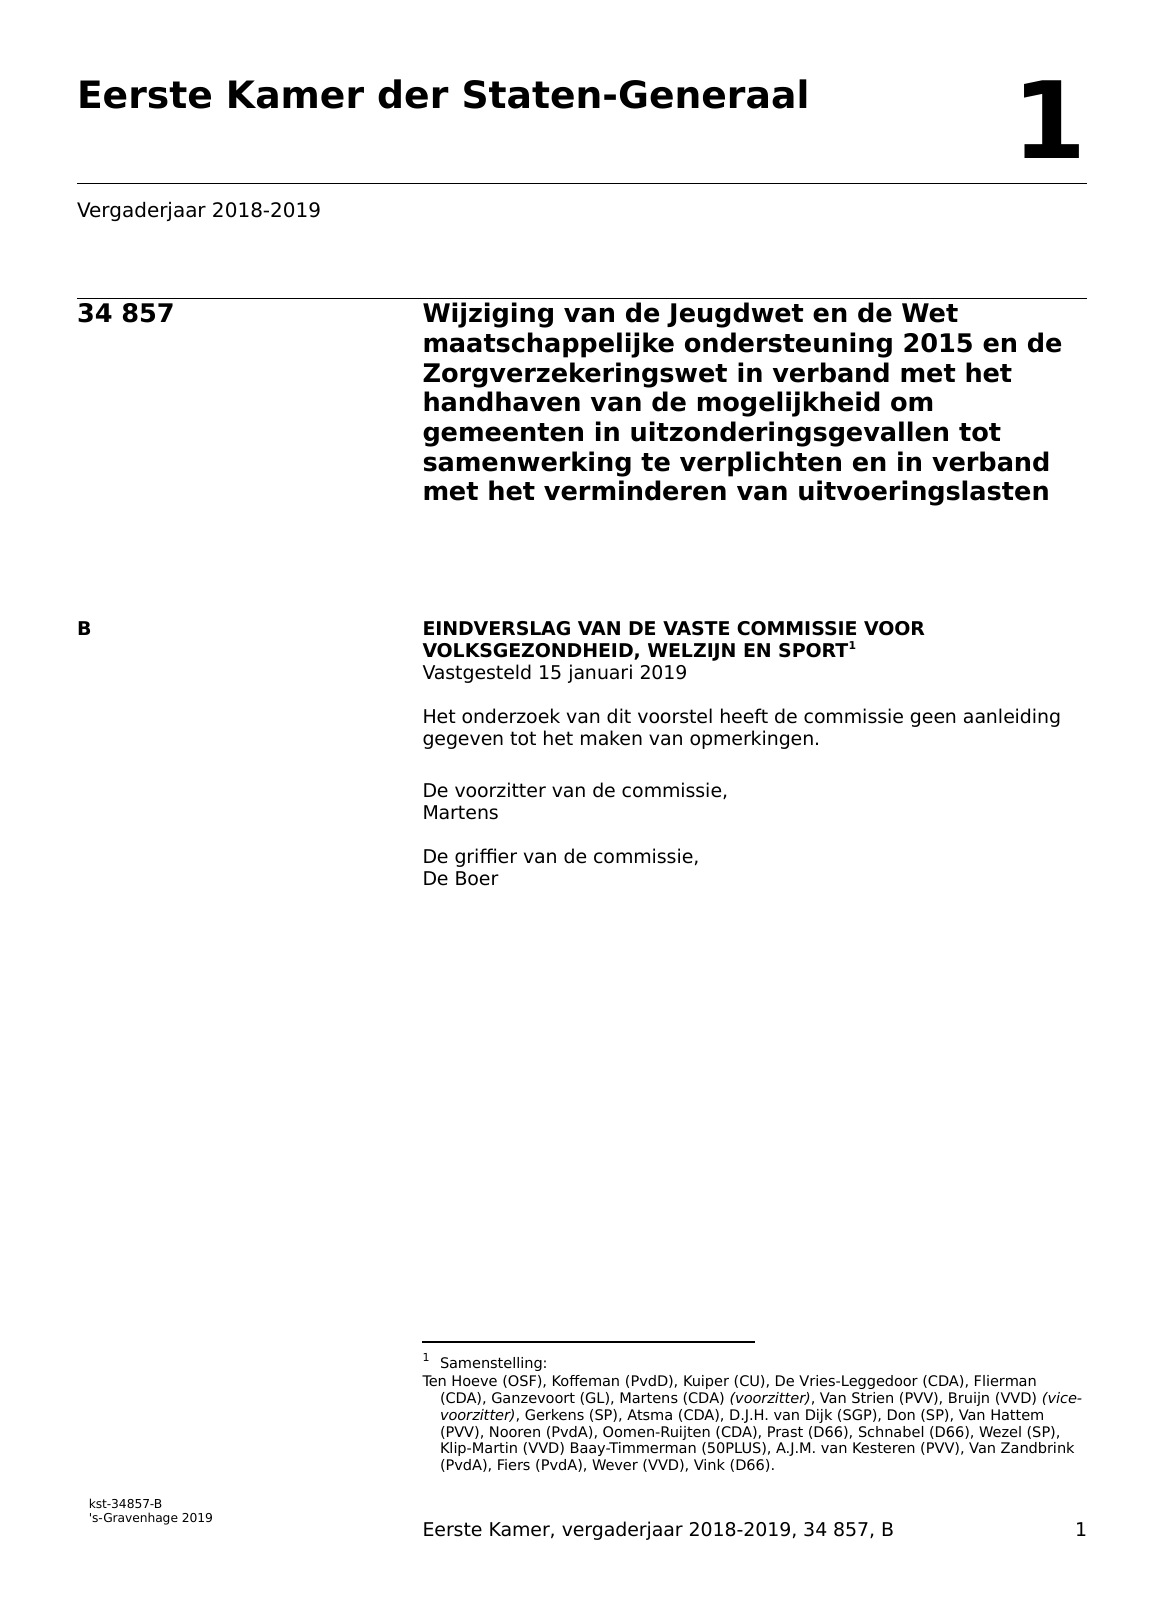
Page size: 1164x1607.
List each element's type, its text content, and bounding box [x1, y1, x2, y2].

text De griffier van de commissie, De Boer [422, 846, 1087, 890]
table_cell Vergaderjaar 2018-2019 [77, 184, 1087, 298]
text Samenstelling: [422, 1351, 1087, 1373]
subtitle 34 857 Wijziging van de Jeugdwet en de Wet maatschappelijke ondersteuning 2015 en de Zorgverzekeringswet in verband met het handhaven van de mogelijkheid om gemeenten in uitzonderingsgevallen tot samenwerking te verplichten en in verband met het verminderen van uitvoeringslasten [77, 299, 1087, 507]
text 's-Gravenhage 2019 [88, 1511, 323, 1525]
text kst-34857-B [88, 1497, 323, 1511]
subtitle B EINDVERSLAG VAN DE VASTE COMMISSIE VOOR VOLKSGEZONDHEID, WELZIJN EN SPORT [77, 618, 1087, 662]
table_header 1 [886, 59, 1087, 183]
table_header Eerste Kamer der Staten-Generaal [77, 59, 886, 183]
text Ten Hoeve (OSF), Koffeman (PvdD), Kuiper (CU), De Vries-Leggedoor (CDA), Flierman (CDA), Ganzevoort (GL), Martens (CDA) (voorzitter), Van Strien (PVV), Bruijn (VVD) (vice-voorzitter), Gerkens (SP), Atsma (CDA), D.J.H. van Dijk (SGP), Don (SP), Van Hattem (PVV), Nooren (PvdA), Oomen-Ruijten (CDA), Prast (D66), Schnabel (D66), Wezel (SP), Klip-Martin (VVD) Baay-Timmerman (50PLUS), A.J.M. van Kesteren (PVV), Van Zandbrink (PvdA), Fiers (PvdA), Wever (VVD), Vink (D66). [422, 1373, 1087, 1474]
text Het onderzoek van dit voorstel heeft de commissie geen aanleiding gegeven tot het maken van opmerkingen. [422, 706, 1087, 750]
text De voorzitter van de commissie, Martens [422, 780, 1087, 824]
text Vastgesteld 15 januari 2019 [422, 662, 1087, 684]
